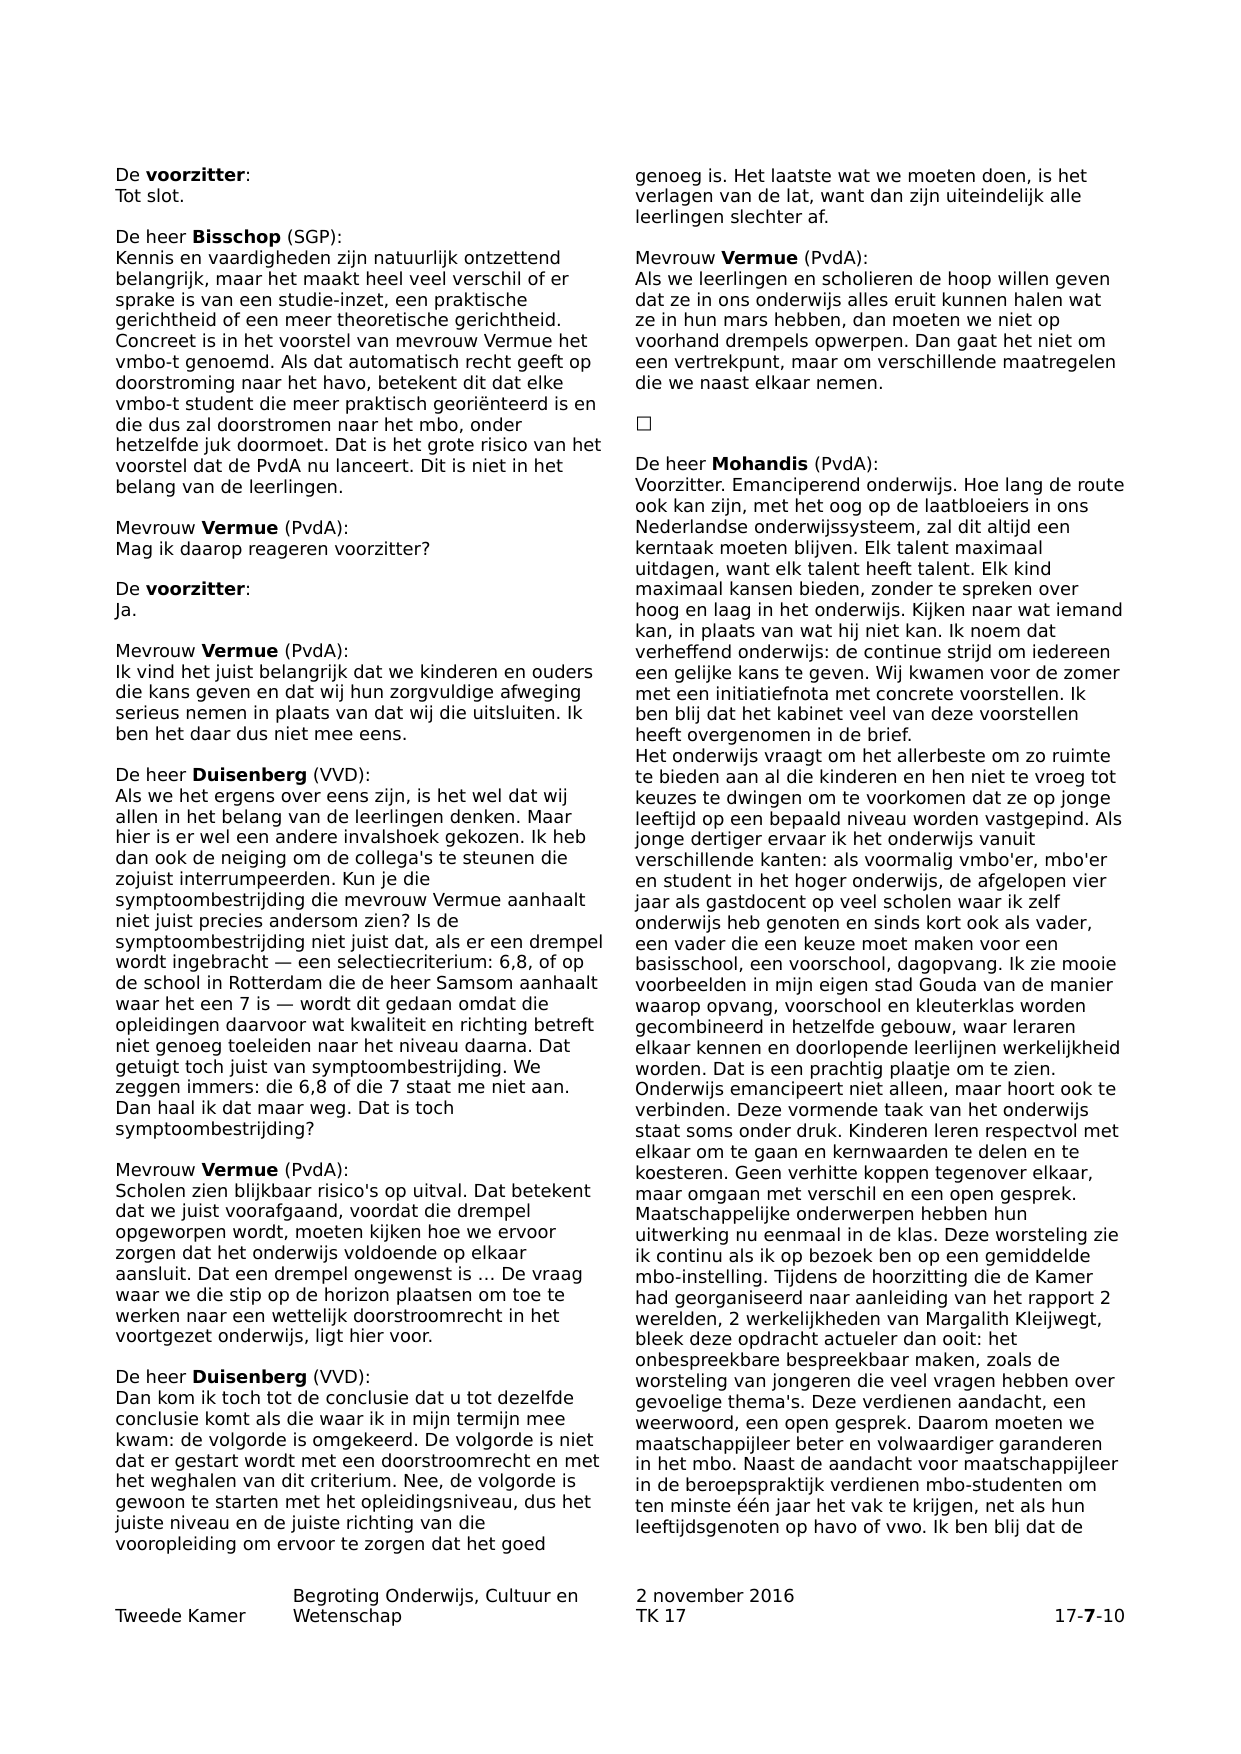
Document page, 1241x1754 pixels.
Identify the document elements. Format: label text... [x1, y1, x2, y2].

text Onderwijs emancipeert niet alleen, maar hoort ook te verbinden. Deze vormende taak van het onderwijs staat soms onder druk. Kinderen leren respectvol met elkaar om te gaan en kernwaarden te delen en te koesteren. Geen verhitte koppen tegenover elkaar, maar omgaan met verschil en een open gesprek. Maatschappelijke onderwerpen hebben hun uitwerking nu eenmaal in de klas. Deze worsteling zie ik continu als ik op bezoek ben op een gemiddelde mbo-instelling. Tijdens de hoorzitting die de Kamer had georganiseerd naar aanleiding van het rapport 2 werelden, 2 werkelijkheden van Margalith Kleijwegt, bleek deze opdracht actueler dan ooit: het onbespreekbare bespreekbaar maken, zoals de worsteling van jongeren die veel vragen hebben over gevoelige thema's. Deze verdienen aandacht, een weerwoord, een open gesprek. Daarom moeten we maatschappijleer beter en volwaardiger garanderen in het mbo. Naast de aandacht voor maatschappijleer in de beroepspraktijk verdienen mbo-studenten om ten minste één jaar het vak te krijgen, net als hun leeftijdsgenoten op havo of vwo. Ik ben blij dat de [635, 1079, 1125, 1537]
text De heer Duisenberg (VVD): [115, 765, 605, 786]
text genoeg is. Het laatste wat we moeten doen, is het verlagen van de lat, want dan zijn uiteindelijk alle leerlingen slechter af. [635, 165, 1125, 228]
text Scholen zien blijkbaar risico's op uitval. Dat betekent dat we juist voorafgaand, voordat die drempel opgeworpen wordt, moeten kijken hoe we ervoor zorgen dat het onderwijs voldoende op elkaar aansluit. Dat een drempel ongewenst is … De vraag waar we die stip op de horizon plaatsen om toe te werken naar een wettelijk doorstroomrecht in het voortgezet onderwijs, ligt hier voor. [115, 1180, 605, 1347]
text Als we het ergens over eens zijn, is het wel dat wij allen in het belang van de leerlingen denken. Maar hier is er wel een andere invalshoek gekozen. Ik heb dan ook de neiging om de collega's te steunen die zojuist interrumpeerden. Kun je die symptoombestrijding die mevrouw Vermue aanhaalt niet juist precies andersom zien? Is de symptoombestrijding niet juist dat, als er een drempel wordt ingebracht — een selectiecriterium: 6,8, of op de school in Rotterdam die de heer Samsom aanhaalt waar het een 7 is — wordt dit gedaan omdat die opleidingen daarvoor wat kwaliteit en richting betreft niet genoeg toeleiden naar het niveau daarna. Dat getuigt toch juist van symptoombestrijding. We zeggen immers: die 6,8 of die 7 staat me niet aan. Dan haal ik dat maar weg. Dat is toch symptoombestrijding? [115, 786, 605, 1140]
text ⬜ [635, 413, 1125, 434]
text Dan kom ik toch tot de conclusie dat u tot dezelfde conclusie komt als die waar ik in mijn termijn mee kwam: de volgorde is omgekeerd. De volgorde is niet dat er gestart wordt met een doorstroomrecht en met het weghalen van dit criterium. Nee, de volgorde is gewoon te starten met het opleidingsniveau, dus het juiste niveau en de juiste richting van die vooropleiding om ervoor te zorgen dat het goed [115, 1388, 605, 1554]
text De voorzitter: [115, 579, 605, 600]
text Ik vind het juist belangrijk dat we kinderen en ouders die kans geven en dat wij hun zorgvuldige afweging serieus nemen in plaats van dat wij die uitsluiten. Ik ben het daar dus niet mee eens. [115, 661, 605, 745]
text Tot slot. [115, 186, 605, 207]
text Als we leerlingen en scholieren de hoop willen geven dat ze in ons onderwijs alles eruit kunnen halen wat ze in hun mars hebben, dan moeten we niet op voorhand drempels opwerpen. Dan gaat het niet om een vertrekpunt, maar om verschillende maatregelen die we naast elkaar nemen. [635, 268, 1125, 393]
text Kennis en vaardigheden zijn natuurlijk ontzettend belangrijk, maar het maakt heel veel verschil of er sprake is van een studie-inzet, een praktische gerichtheid of een meer theoretische gerichtheid. Concreet is in het voorstel van mevrouw Vermue het vmbo-t genoemd. Als dat automatisch recht geeft op doorstroming naar het havo, betekent dit dat elke vmbo-t student die meer praktisch georiënteerd is en die dus zal doorstromen naar het mbo, onder hetzelfde juk doormoet. Dat is het grote risico van het voorstel dat de PvdA nu lanceert. Dit is niet in het belang van de leerlingen. [115, 248, 605, 498]
text Ja. [115, 600, 605, 621]
text De heer Duisenberg (VVD): [115, 1367, 605, 1388]
text De heer Bisschop (SGP): [115, 227, 605, 248]
text Het onderwijs vraagt om het allerbeste om zo ruimte te bieden aan al die kinderen en hen niet te vroeg tot keuzes te dwingen om te voorkomen dat ze op jonge leeftijd op een bepaald niveau worden vastgepind. Als jonge dertiger ervaar ik het onderwijs vanuit verschillende kanten: als voormalig vmbo'er, mbo'er en student in het hoger onderwijs, de afgelopen vier jaar als gastdocent op veel scholen waar ik zelf onderwijs heb genoten en sinds kort ook als vader, een vader die een keuze moet maken voor een basisschool, een voorschool, dagopvang. Ik zie mooie voorbeelden in mijn eigen stad Gouda van de manier waarop opvang, voorschool en kleuterklas worden gecombineerd in hetzelfde gebouw, waar leraren elkaar kennen en doorlopende leerlijnen werkelijkheid worden. Dat is een prachtig plaatje om te zien. [635, 746, 1125, 1079]
text Voorzitter. Emanciperend onderwijs. Hoe lang de route ook kan zijn, met het oog op de laatbloeiers in ons Nederlandse onderwijssysteem, zal dit altijd een kerntaak moeten blijven. Elk talent maximaal uitdagen, want elk talent heeft talent. Elk kind maximaal kansen bieden, zonder te spreken over hoog en laag in het onderwijs. Kijken naar wat iemand kan, in plaats van wat hij niet kan. Ik noem dat verheffend onderwijs: de continue strijd om iedereen een gelijke kans te geven. Wij kwamen voor de zomer met een initiatiefnota met concrete voorstellen. Ik ben blij dat het kabinet veel van deze voorstellen heeft overgenomen in de brief. [635, 475, 1125, 746]
text Mevrouw Vermue (PvdA): [115, 1160, 605, 1180]
text De voorzitter: [115, 165, 605, 186]
text Mevrouw Vermue (PvdA): [115, 641, 605, 661]
text Mevrouw Vermue (PvdA): [635, 248, 1125, 268]
text Mag ik daarop reageren voorzitter? [115, 538, 605, 559]
text De heer Mohandis (PvdA): [635, 454, 1125, 475]
text Mevrouw Vermue (PvdA): [115, 518, 605, 538]
